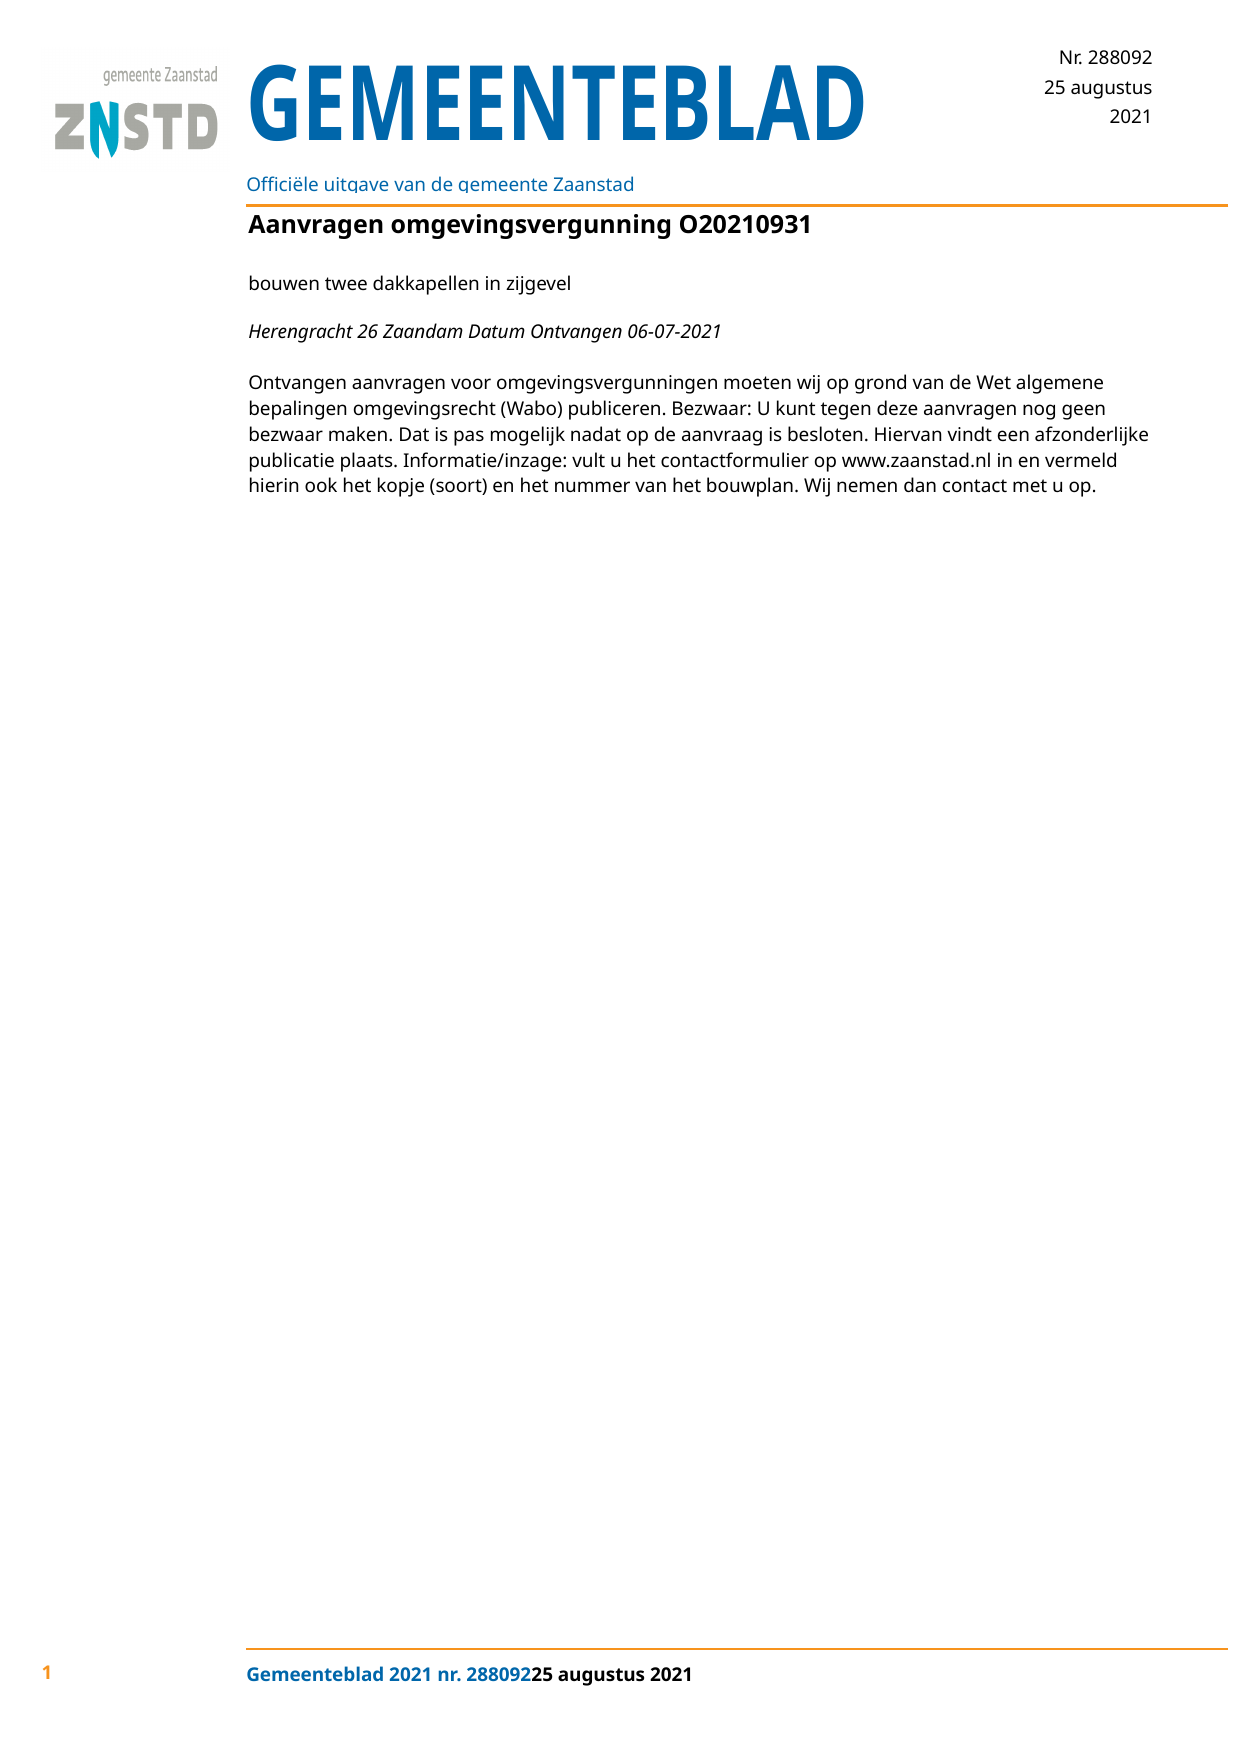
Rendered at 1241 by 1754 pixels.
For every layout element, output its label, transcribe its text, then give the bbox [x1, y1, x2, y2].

text Herengracht 26 Zaandam Datum Ontvangen 06-07-2021 [248, 318, 1152, 344]
picture [41, 47, 231, 172]
text bouwen twee dakkapellen in zijgevel [248, 270, 1152, 296]
text Aanvragen omgevingsvergunning O20210931 [248, 207, 1152, 241]
text Ontvangen aanvragen voor omgevingsvergunningen moeten wij op grond van de Wet algemene bepalingen omgevingsrecht (Wabo) publiceren. Bezwaar: U kunt tegen deze aanvragen nog geen bezwaar maken. Dat is pas mogelijk nadat op de aanvraag is besloten. Hiervan vindt een afzonderlijke publicatie plaats. Informatie/inzage: vult u het contactformulier op www.zaanstad.nl in en vermeld hierin ook het kopje (soort) en het nummer van het bouwplan. Wij nemen dan contact met u op. [248, 369, 1152, 498]
